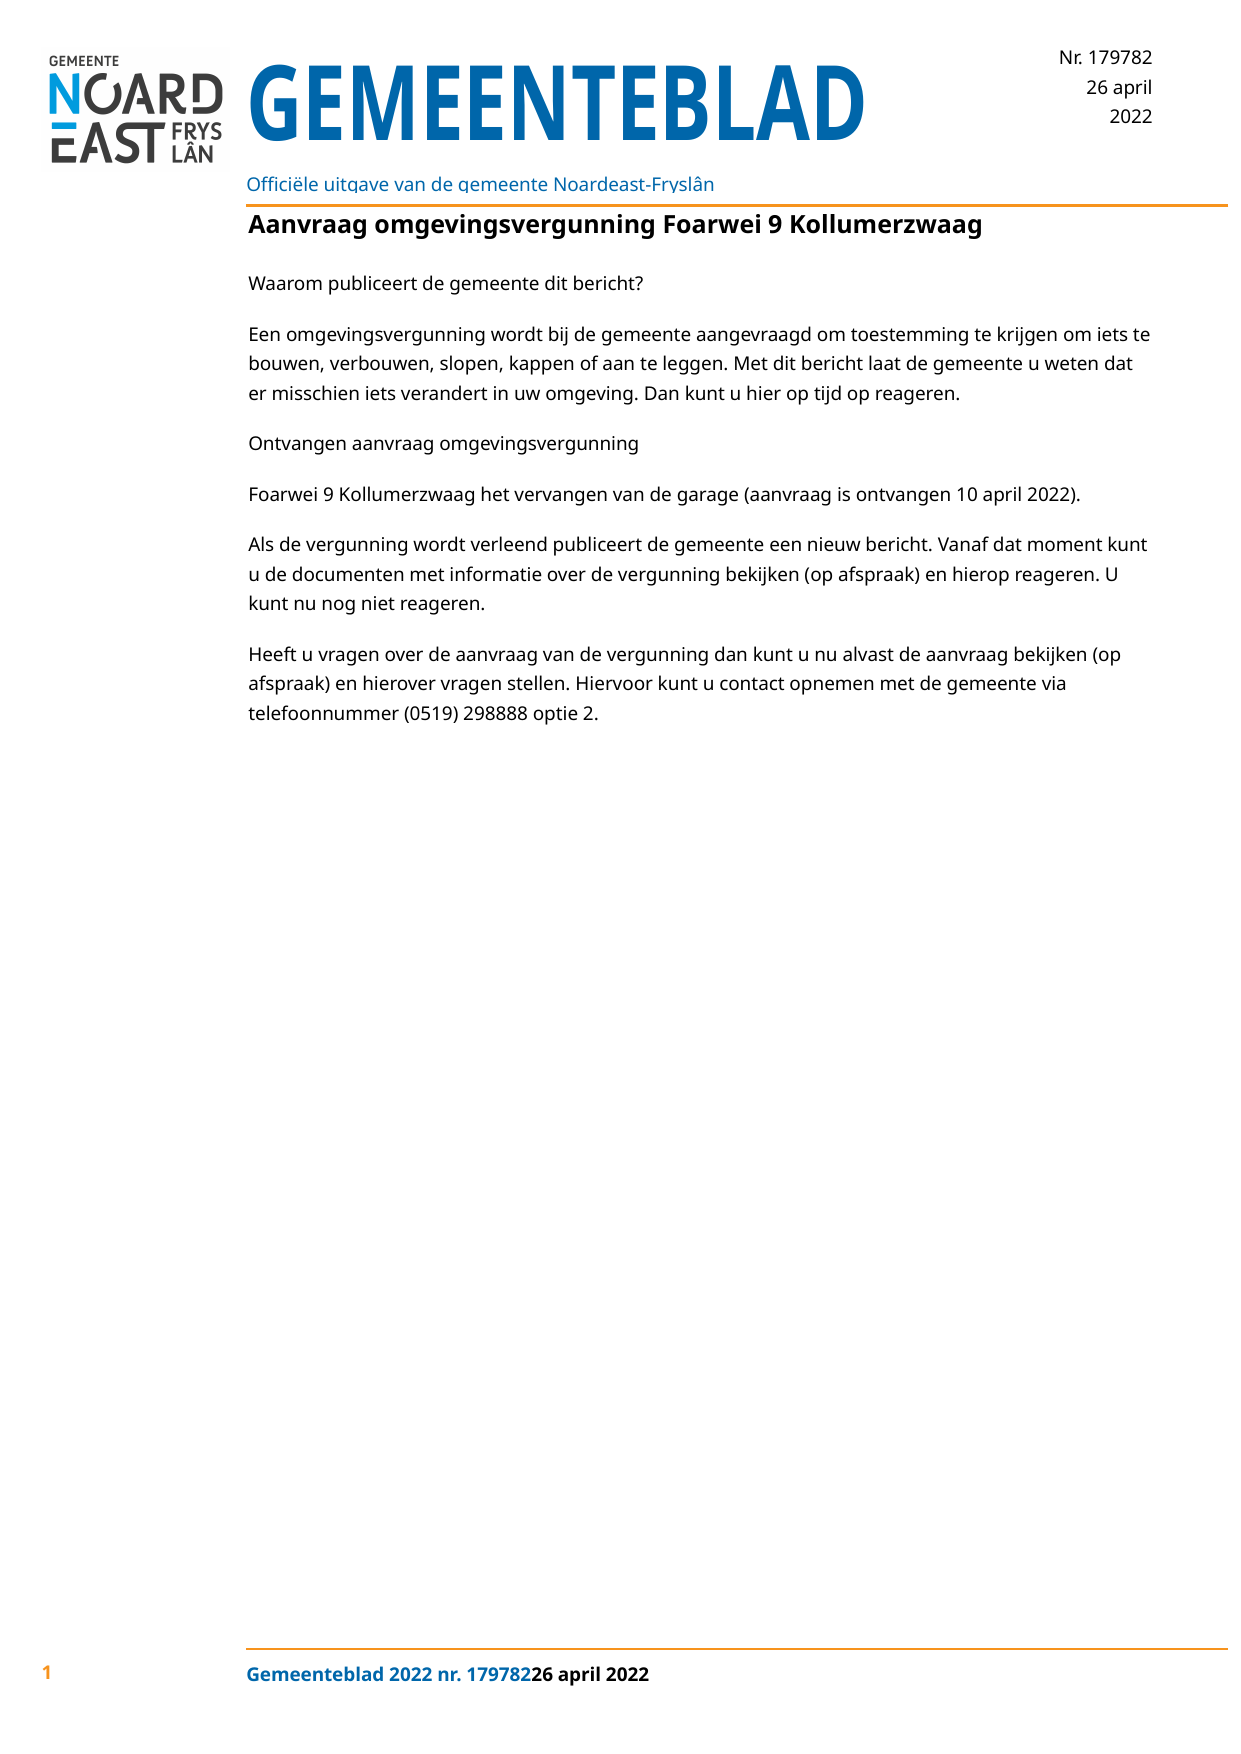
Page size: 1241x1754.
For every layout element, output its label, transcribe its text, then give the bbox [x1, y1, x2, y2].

text Foarwei 9 Kollumerzwaag het vervangen van de garage (aanvraag is ontvangen 10 april 2022). [248, 481, 1152, 506]
text Ontvangen aanvraag omgevingsvergunning [248, 430, 1152, 456]
text Als de vergunning wordt verleend publiceert de gemeente een nieuw bericht. Vanaf dat moment kunt u de documenten met informatie over de vergunning bekijken (op afspraak) en hierop reageren. U kunt nu nog niet reageren. [248, 531, 1152, 616]
text Aanvraag omgevingsvergunning Foarwei 9 Kollumerzwaag [248, 207, 1152, 241]
text Waarom publiceert de gemeente dit bericht? [248, 270, 1152, 296]
text Heeft u vragen over de aanvraag van de vergunning dan kunt u nu alvast de aanvraag bekijken (op afspraak) en hierover vragen stellen. Hiervoor kunt u contact opnemen met de gemeente via telefoonnummer (0519) 298888 optie 2. [248, 641, 1152, 726]
text Een omgevingsvergunning wordt bij de gemeente aangevraagd om toestemming te krijgen om iets te bouwen, verbouwen, slopen, kappen of aan te leggen. Met dit bericht laat de gemeente u weten dat er misschien iets verandert in uw omgeving. Dan kunt u hier op tijd op reageren. [248, 321, 1152, 406]
picture [41, 47, 231, 172]
